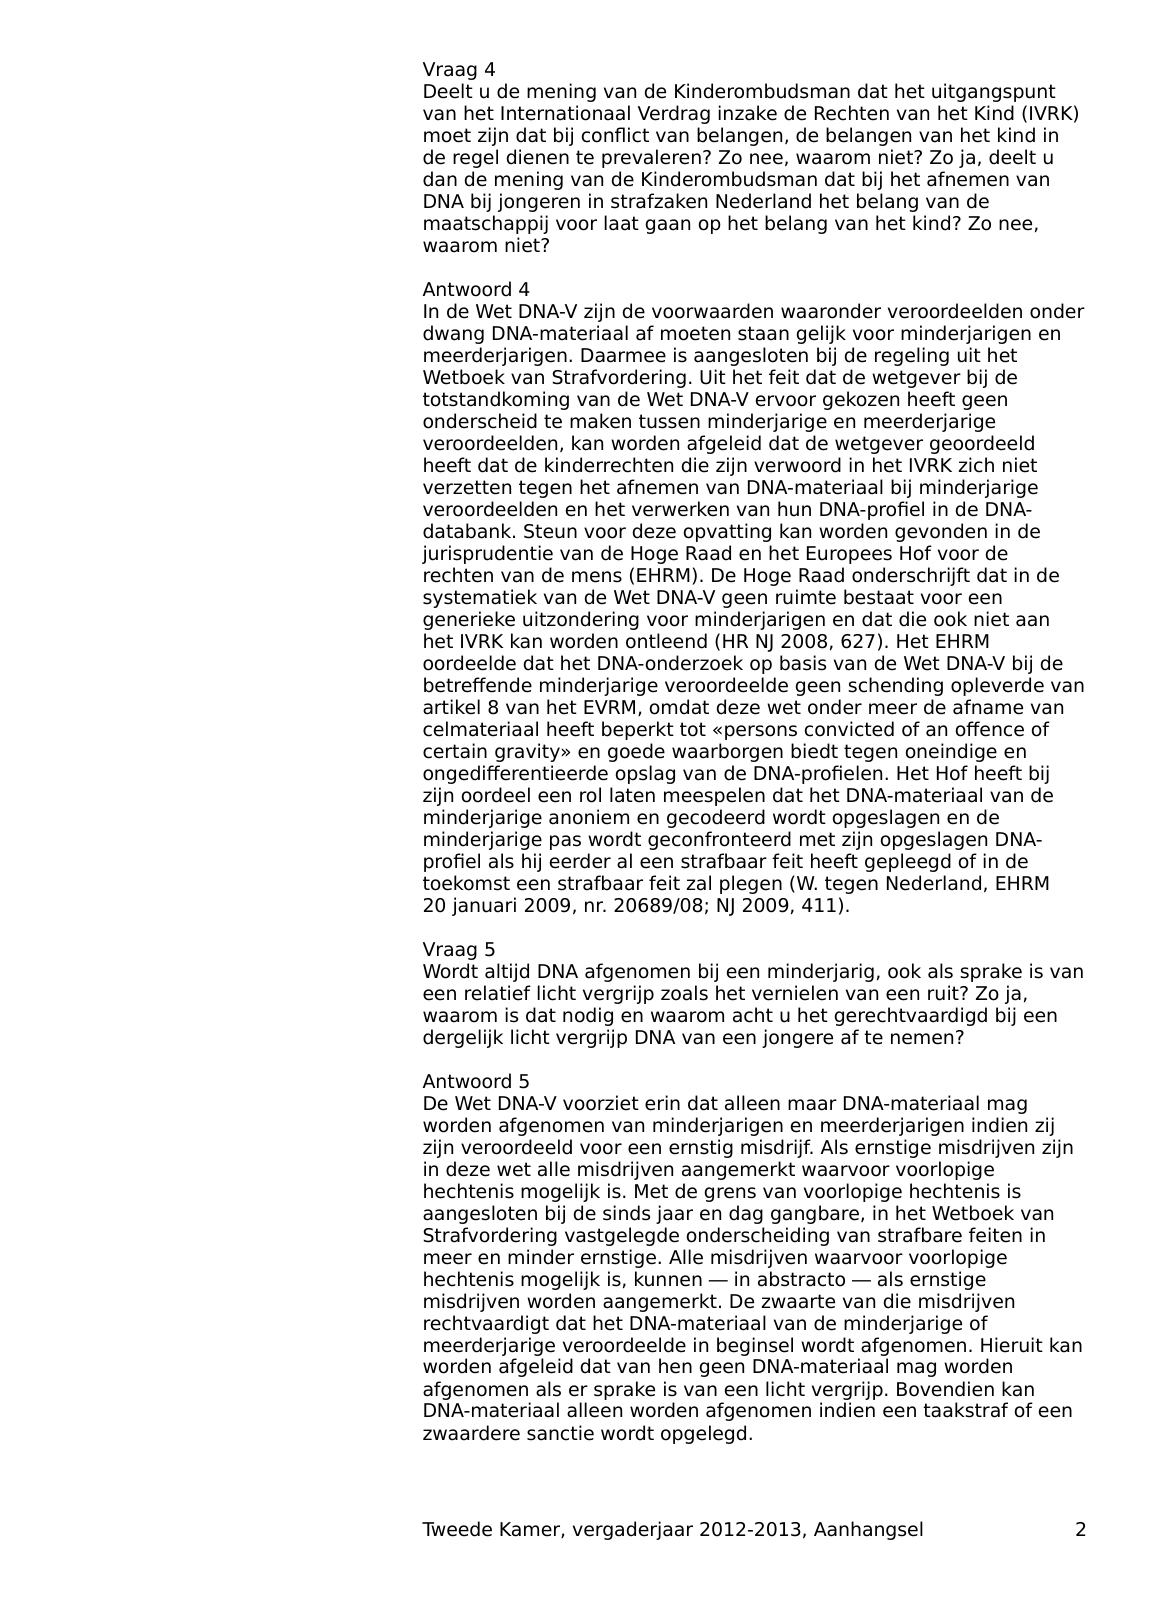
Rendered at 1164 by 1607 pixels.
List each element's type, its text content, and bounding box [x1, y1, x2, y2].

text Vraag 4 [422, 59, 1087, 81]
text Antwoord 4 [422, 279, 1087, 301]
text Antwoord 5 [422, 1071, 1087, 1093]
text De Wet DNA-V voorziet erin dat alleen maar DNA-materiaal mag worden afgenomen van minderjarigen en meerderjarigen indien zij zijn veroordeeld voor een ernstig misdrijf. Als ernstige misdrijven zijn in deze wet alle misdrijven aangemerkt waarvoor voorlopige hechtenis mogelijk is. Met de grens van voorlopige hechtenis is aangesloten bij de sinds jaar en dag gangbare, in het Wetboek van Strafvordering vastgelegde onderscheiding van strafbare feiten in meer en minder ernstige. Alle misdrijven waarvoor voorlopige hechtenis mogelijk is, kunnen ― in abstracto ― als ernstige misdrijven worden aangemerkt. De zwaarte van die misdrijven rechtvaardigt dat het DNA-materiaal van de minderjarige of meerderjarige veroordeelde in beginsel wordt afgenomen. Hieruit kan worden afgeleid dat van hen geen DNA-materiaal mag worden afgenomen als er sprake is van een licht vergrijp. Bovendien kan DNA-materiaal alleen worden afgenomen indien een taakstraf of een zwaardere sanctie wordt opgelegd. [422, 1093, 1087, 1444]
text Vraag 5 [422, 939, 1087, 961]
text Deelt u de mening van de Kinderombudsman dat het uitgangspunt van het Internationaal Verdrag inzake de Rechten van het Kind (IVRK) moet zijn dat bij conflict van belangen, de belangen van het kind in de regel dienen te prevaleren? Zo nee, waarom niet? Zo ja, deelt u dan de mening van de Kinderombudsman dat bij het afnemen van DNA bij jongeren in strafzaken Nederland het belang van de maatschappij voor laat gaan op het belang van het kind? Zo nee, waarom niet? [422, 81, 1087, 257]
text Wordt altijd DNA afgenomen bij een minderjarig, ook als sprake is van een relatief licht vergrijp zoals het vernielen van een ruit? Zo ja, waarom is dat nodig en waarom acht u het gerechtvaardigd bij een dergelijk licht vergrijp DNA van een jongere af te nemen? [422, 961, 1087, 1048]
text In de Wet DNA-V zijn de voorwaarden waaronder veroordeelden onder dwang DNA-materiaal af moeten staan gelijk voor minderjarigen en meerderjarigen. Daarmee is aangesloten bij de regeling uit het Wetboek van Strafvordering. Uit het feit dat de wetgever bij de totstandkoming van de Wet DNA-V ervoor gekozen heeft geen onderscheid te maken tussen minderjarige en meerderjarige veroordeelden, kan worden afgeleid dat de wetgever geoordeeld heeft dat de kinderrechten die zijn verwoord in het IVRK zich niet verzetten tegen het afnemen van DNA-materiaal bij minderjarige veroordeelden en het verwerken van hun DNA-profiel in de DNA-databank. Steun voor deze opvatting kan worden gevonden in de jurisprudentie van de Hoge Raad en het Europees Hof voor de rechten van de mens (EHRM). De Hoge Raad onderschrijft dat in de systematiek van de Wet DNA-V geen ruimte bestaat voor een generieke uitzondering voor minderjarigen en dat die ook niet aan het IVRK kan worden ontleend (HR NJ 2008, 627). Het EHRM oordeelde dat het DNA-onderzoek op basis van de Wet DNA-V bij de betreffende minderjarige veroordeelde geen schending opleverde van artikel 8 van het EVRM, omdat deze wet onder meer de afname van celmateriaal heeft beperkt tot «persons convicted of an offence of certain gravity» en goede waarborgen biedt tegen oneindige en ongedifferentieerde opslag van de DNA-profielen. Het Hof heeft bij zijn oordeel een rol laten meespelen dat het DNA-materiaal van de minderjarige anoniem en gecodeerd wordt opgeslagen en de minderjarige pas wordt geconfronteerd met zijn opgeslagen DNA-profiel als hij eerder al een strafbaar feit heeft gepleegd of in de toekomst een strafbaar feit zal plegen (W. tegen Nederland, EHRM 20 januari 2009, nr. 20689/08; NJ 2009, 411). [422, 301, 1087, 916]
